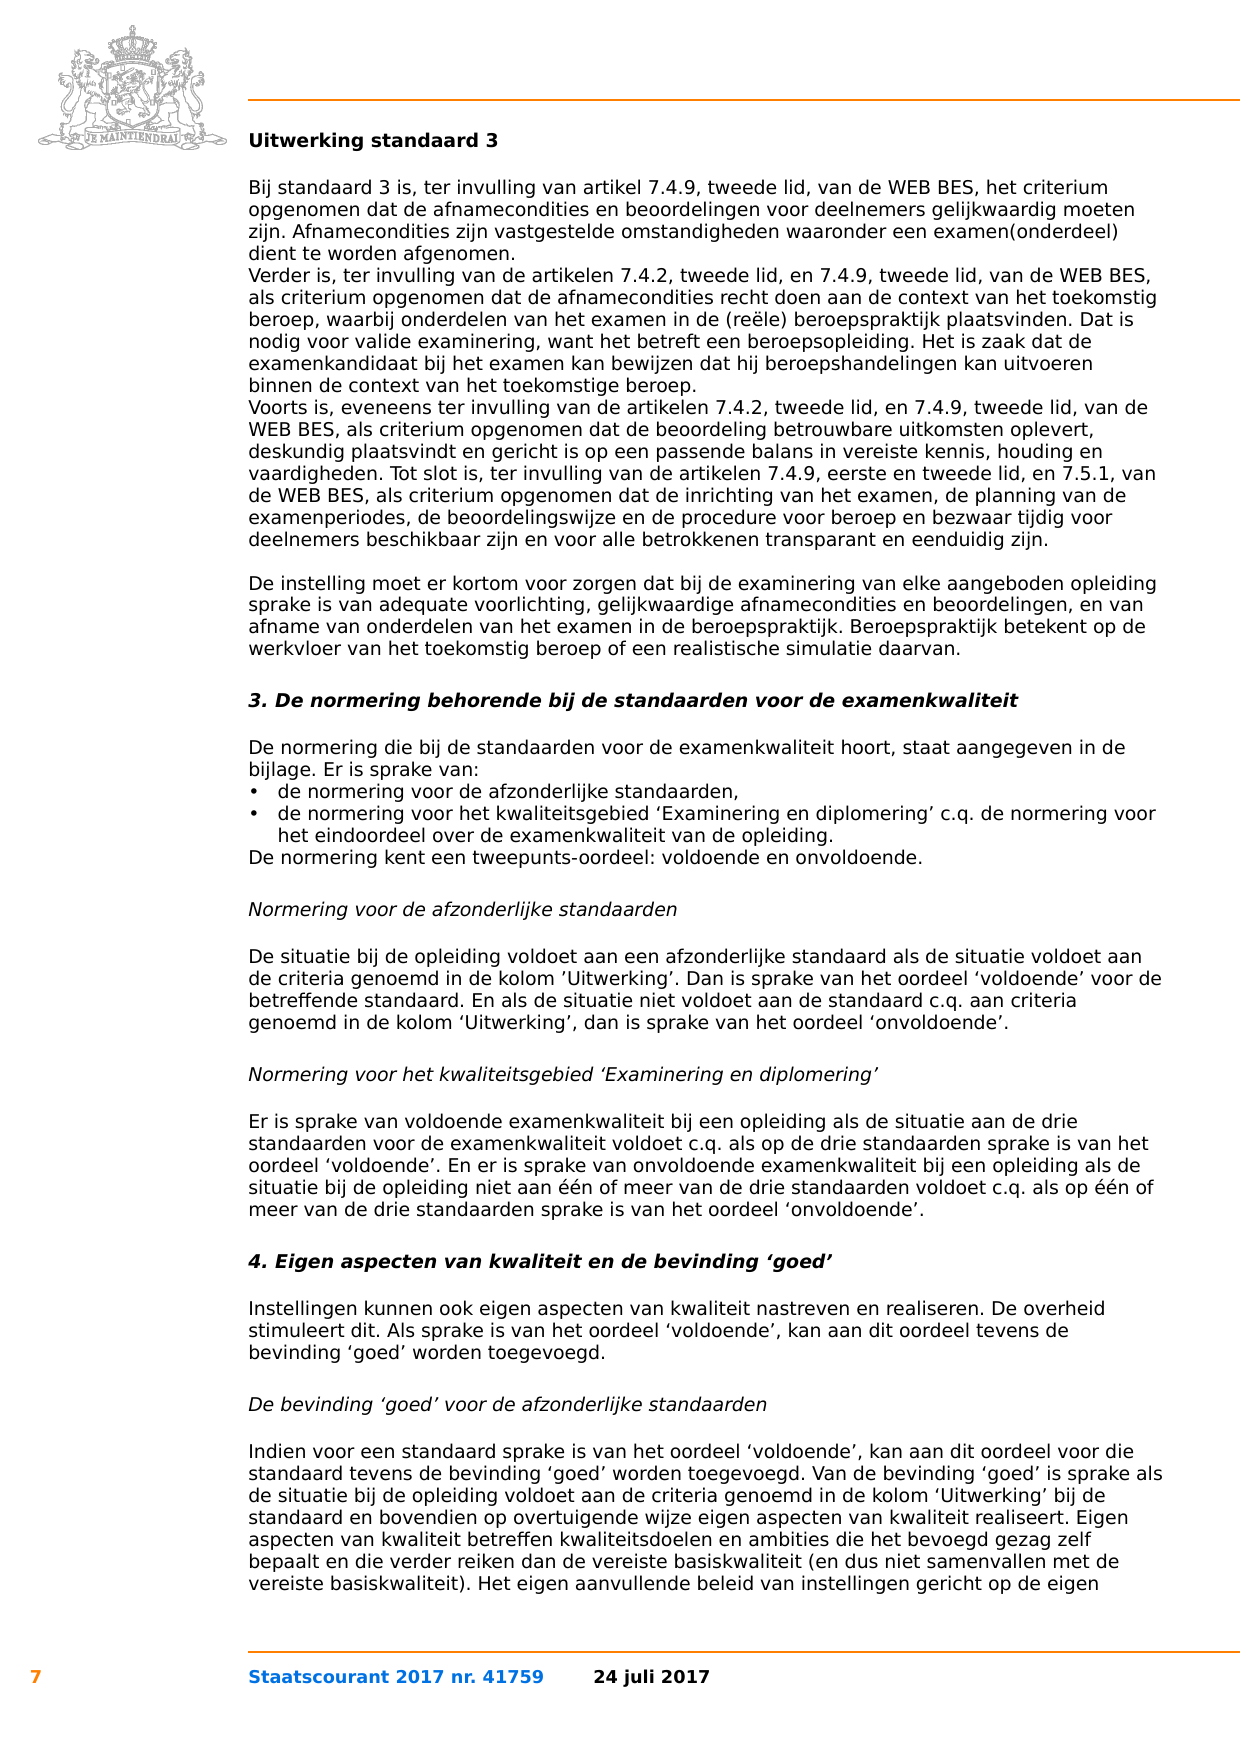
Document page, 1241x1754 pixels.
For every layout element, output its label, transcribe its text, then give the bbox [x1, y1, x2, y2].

text De normering die bij de standaarden voor de examenkwaliteit hoort, staat aangegeven in de bijlage. Er is sprake van: [248, 737, 1163, 781]
subtitle 3. De normering behorende bij de standaarden voor de examenkwaliteit [248, 690, 1163, 712]
text • de normering voor de afzonderlijke standaarden, [248, 781, 1163, 803]
text • de normering voor het kwaliteitsgebied ‘Examinering en diplomering’ c.q. de normering voor het eindoordeel over de examenkwaliteit van de opleiding. [248, 803, 1163, 847]
picture [38, 25, 227, 150]
text Bij standaard 3 is, ter invulling van artikel 7.4.9, tweede lid, van de WEB BES, het criterium opgenomen dat de afnamecondities en beoordelingen voor deelnemers gelijkwaardig moeten zijn. Afnamecondities zijn vastgestelde omstandigheden waaronder een examen(onderdeel) dient te worden afgenomen. [248, 177, 1163, 265]
text Er is sprake van voldoende examenkwaliteit bij een opleiding als de situatie aan de drie standaarden voor de examenkwaliteit voldoet c.q. als op de drie standaarden sprake is van het oordeel ‘voldoende’. En er is sprake van onvoldoende examenkwaliteit bij een opleiding als de situatie bij de opleiding niet aan één of meer van de drie standaarden voldoet c.q. als op één of meer van de drie standaarden sprake is van het oordeel ‘onvoldoende’. [248, 1111, 1163, 1221]
subtitle Normering voor de afzonderlijke standaarden [248, 899, 1163, 921]
subtitle Normering voor het kwaliteitsgebied ‘Examinering en diplomering’ [248, 1064, 1163, 1086]
text Indien voor een standaard sprake is van het oordeel ‘voldoende’, kan aan dit oordeel voor die standaard tevens de bevinding ‘goed’ worden toegevoegd. Van de bevinding ‘goed’ is sprake als de situatie bij de opleiding voldoet aan de criteria genoemd in de kolom ‘Uitwerking’ bij de standaard en bovendien op overtuigende wijze eigen aspecten van kwaliteit realiseert. Eigen aspecten van kwaliteit betreffen kwaliteitsdoelen en ambities die het bevoegd gezag zelf bepaalt en die verder reiken dan de vereiste basiskwaliteit (en dus niet samenvallen met de vereiste basiskwaliteit). Het eigen aanvullende beleid van instellingen gericht op de eigen [248, 1441, 1163, 1595]
text Voorts is, eveneens ter invulling van de artikelen 7.4.2, tweede lid, en 7.4.9, tweede lid, van de WEB BES, als criterium opgenomen dat de beoordeling betrouwbare uitkomsten oplevert, deskundig plaatsvindt en gericht is op een passende balans in vereiste kennis, houding en vaardigheden. Tot slot is, ter invulling van de artikelen 7.4.9, eerste en tweede lid, en 7.5.1, van de WEB BES, als criterium opgenomen dat de inrichting van het examen, de planning van de examenperiodes, de beoordelingswijze en de procedure voor beroep en bezwaar tijdig voor deelnemers beschikbaar zijn en voor alle betrokkenen transparant en eenduidig zijn. [248, 397, 1163, 551]
text Verder is, ter invulling van de artikelen 7.4.2, tweede lid, en 7.4.9, tweede lid, van de WEB BES, als criterium opgenomen dat de afnamecondities recht doen aan de context van het toekomstig beroep, waarbij onderdelen van het examen in de (reële) beroepspraktijk plaatsvinden. Dat is nodig voor valide examinering, want het betreft een beroepsopleiding. Het is zaak dat de examenkandidaat bij het examen kan bewijzen dat hij beroepshandelingen kan uitvoeren binnen de context van het toekomstige beroep. [248, 265, 1163, 397]
subtitle Uitwerking standaard 3 [248, 130, 1163, 152]
text De instelling moet er kortom voor zorgen dat bij de examinering van elke aangeboden opleiding sprake is van adequate voorlichting, gelijkwaardige afnamecondities en beoordelingen, en van afname van onderdelen van het examen in de beroepspraktijk. Beroepspraktijk betekent op de werkvloer van het toekomstig beroep of een realistische simulatie daarvan. [248, 572, 1163, 660]
subtitle De bevinding ‘goed’ voor de afzonderlijke standaarden [248, 1394, 1163, 1416]
text Instellingen kunnen ook eigen aspecten van kwaliteit nastreven en realiseren. De overheid stimuleert dit. Als sprake is van het oordeel ‘voldoende’, kan aan dit oordeel tevens de bevinding ‘goed’ worden toegevoegd. [248, 1298, 1163, 1364]
subtitle 4. Eigen aspecten van kwaliteit en de bevinding ‘goed’ [248, 1251, 1163, 1273]
text De situatie bij de opleiding voldoet aan een afzonderlijke standaard als de situatie voldoet aan de criteria genoemd in de kolom ’Uitwerking’. Dan is sprake van het oordeel ‘voldoende’ voor de betreffende standaard. En als de situatie niet voldoet aan de standaard c.q. aan criteria genoemd in de kolom ‘Uitwerking’, dan is sprake van het oordeel ‘onvoldoende’. [248, 946, 1163, 1034]
text De normering kent een tweepunts-oordeel: voldoende en onvoldoende. [248, 847, 1163, 869]
